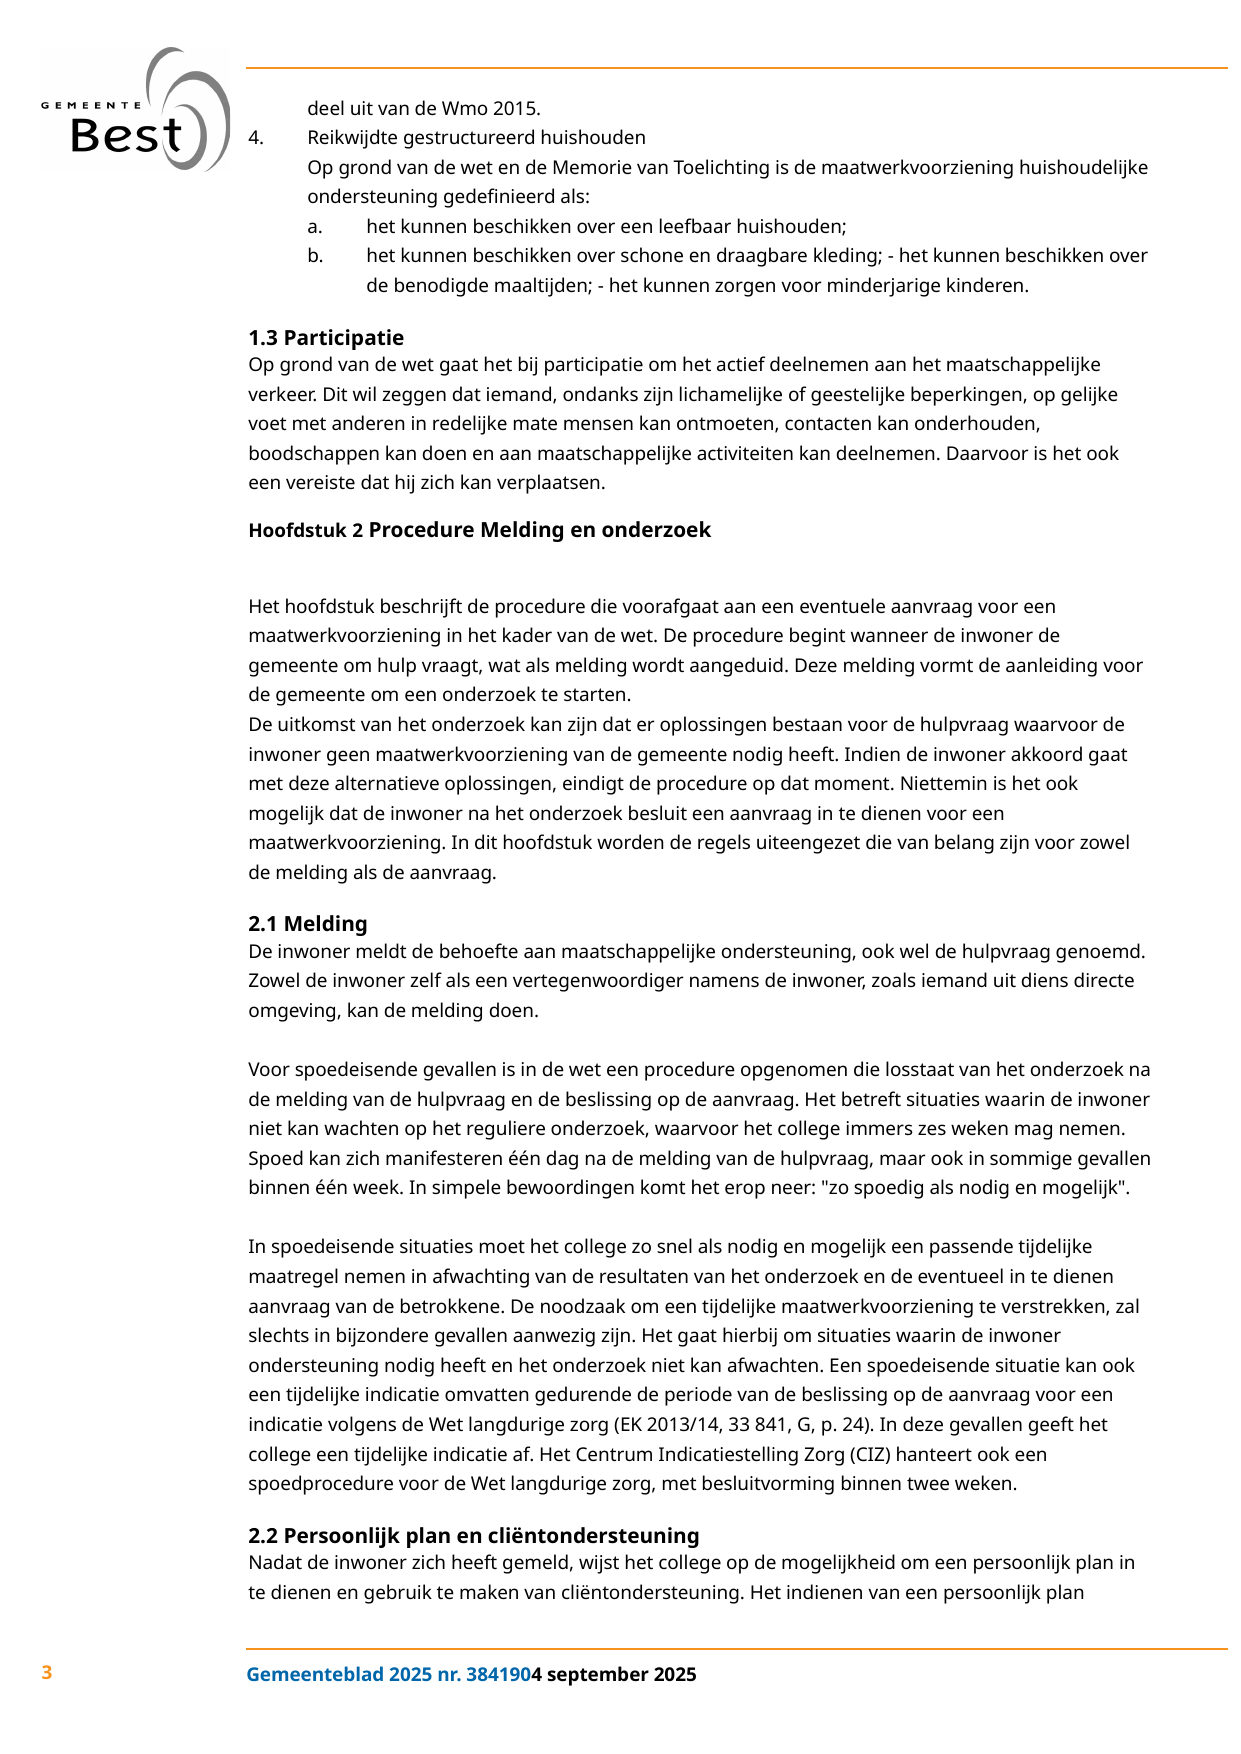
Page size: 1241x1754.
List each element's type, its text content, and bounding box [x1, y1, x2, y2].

list het kunnen beschikken over schone en draagbare kleding; - het kunnen beschikken over de benodigde maaltijden; - het kunnen zorgen voor minderjarige kinderen. [307, 243, 1152, 298]
list deel uit van de Wmo 2015. [248, 95, 1152, 121]
list Reikwijdte gestructureerd huishouden [248, 124, 1152, 150]
picture [41, 47, 231, 172]
list Op grond van de wet en de Memorie van Toelichting is de maatwerkvoorziening huishoudelijke ondersteuning gedefinieerd als: [248, 154, 1152, 209]
text 1.3 Participatie [248, 323, 1152, 351]
text De inwoner meldt de behoefte aan maatschappelijke ondersteuning, ook wel de hulpvraag genoemd. Zowel de inwoner zelf als een vertegenwoordiger namens de inwoner, zoals iemand uit diens directe omgeving, kan de melding doen. [248, 938, 1152, 1023]
text Voor spoedeisende gevallen is in de wet een procedure opgenomen die losstaat van het onderzoek na de melding van de hulpvraag en de beslissing op de aanvraag. Het betreft situaties waarin de inwoner niet kan wachten op het reguliere onderzoek, waarvoor het college immers zes weken mag nemen. Spoed kan zich manifesteren één dag na de melding van de hulpvraag, maar ook in sommige gevallen binnen één week. In simpele bewoordingen komt het erop neer: "zo spoedig als nodig en mogelijk". [248, 1056, 1152, 1200]
text De uitkomst van het onderzoek kan zijn dat er oplossingen bestaan voor de hulpvraag waarvoor de inwoner geen maatwerkvoorziening van de gemeente nodig heeft. Indien de inwoner akkoord gaat met deze alternatieve oplossingen, eindigt de procedure op dat moment. Niettemin is het ook mogelijk dat de inwoner na het onderzoek besluit een aanvraag in te dienen voor een maatwerkvoorziening. In dit hoofdstuk worden de regels uiteengezet die van belang zijn voor zowel de melding als de aanvraag. [248, 711, 1152, 885]
text In spoedeisende situaties moet het college zo snel als nodig en mogelijk een passende tijdelijke maatregel nemen in afwachting van de resultaten van het onderzoek en de eventueel in te dienen aanvraag van de betrokkene. De noodzaak om een tijdelijke maatwerkvoorziening te verstrekken, zal slechts in bijzondere gevallen aanwezig zijn. Het gaat hierbij om situaties waarin de inwoner ondersteuning nodig heeft en het onderzoek niet kan afwachten. Een spoedeisende situatie kan ook een tijdelijke indicatie omvatten gedurende de periode van de beslissing op de aanvraag voor een indicatie volgens de Wet langdurige zorg (EK 2013/14, 33 841, G, p. 24). In deze gevallen geeft het college een tijdelijke indicatie af. Het Centrum Indicatiestelling Zorg (CIZ) hanteert ook een spoedprocedure voor de Wet langdurige zorg, met besluitvorming binnen twee weken. [248, 1234, 1152, 1496]
list het kunnen beschikken over een leefbaar huishouden; [307, 213, 1152, 239]
text 2.1 Melding [248, 909, 1152, 938]
text Hoofdstuk 2 Procedure Melding en onderzoek [248, 515, 1152, 543]
text Op grond van de wet gaat het bij participatie om het actief deelnemen aan het maatschappelijke verkeer. Dit wil zeggen dat iemand, ondanks zijn lichamelijke of geestelijke beperkingen, op gelijke voet met anderen in redelijke mate mensen kan ontmoeten, contacten kan onderhouden, boodschappen kan doen en aan maatschappelijke activiteiten kan deelnemen. Daarvoor is het ook een vereiste dat hij zich kan verplaatsen. [248, 351, 1152, 495]
text 2.2 Persoonlijk plan en cliëntondersteuning [248, 1521, 1152, 1549]
text Het hoofdstuk beschrijft de procedure die voorafgaat aan een eventuele aanvraag voor een maatwerkvoorziening in het kader van de wet. De procedure begint wanneer de inwoner de gemeente om hulp vraagt, wat als melding wordt aangeduid. Deze melding vormt de aanleiding voor de gemeente om een onderzoek te starten. [248, 593, 1152, 707]
text Nadat de inwoner zich heeft gemeld, wijst het college op de mogelijkheid om een persoonlijk plan in te dienen en gebruik te maken van cliëntondersteuning. Het indienen van een persoonlijk plan [248, 1549, 1152, 1604]
